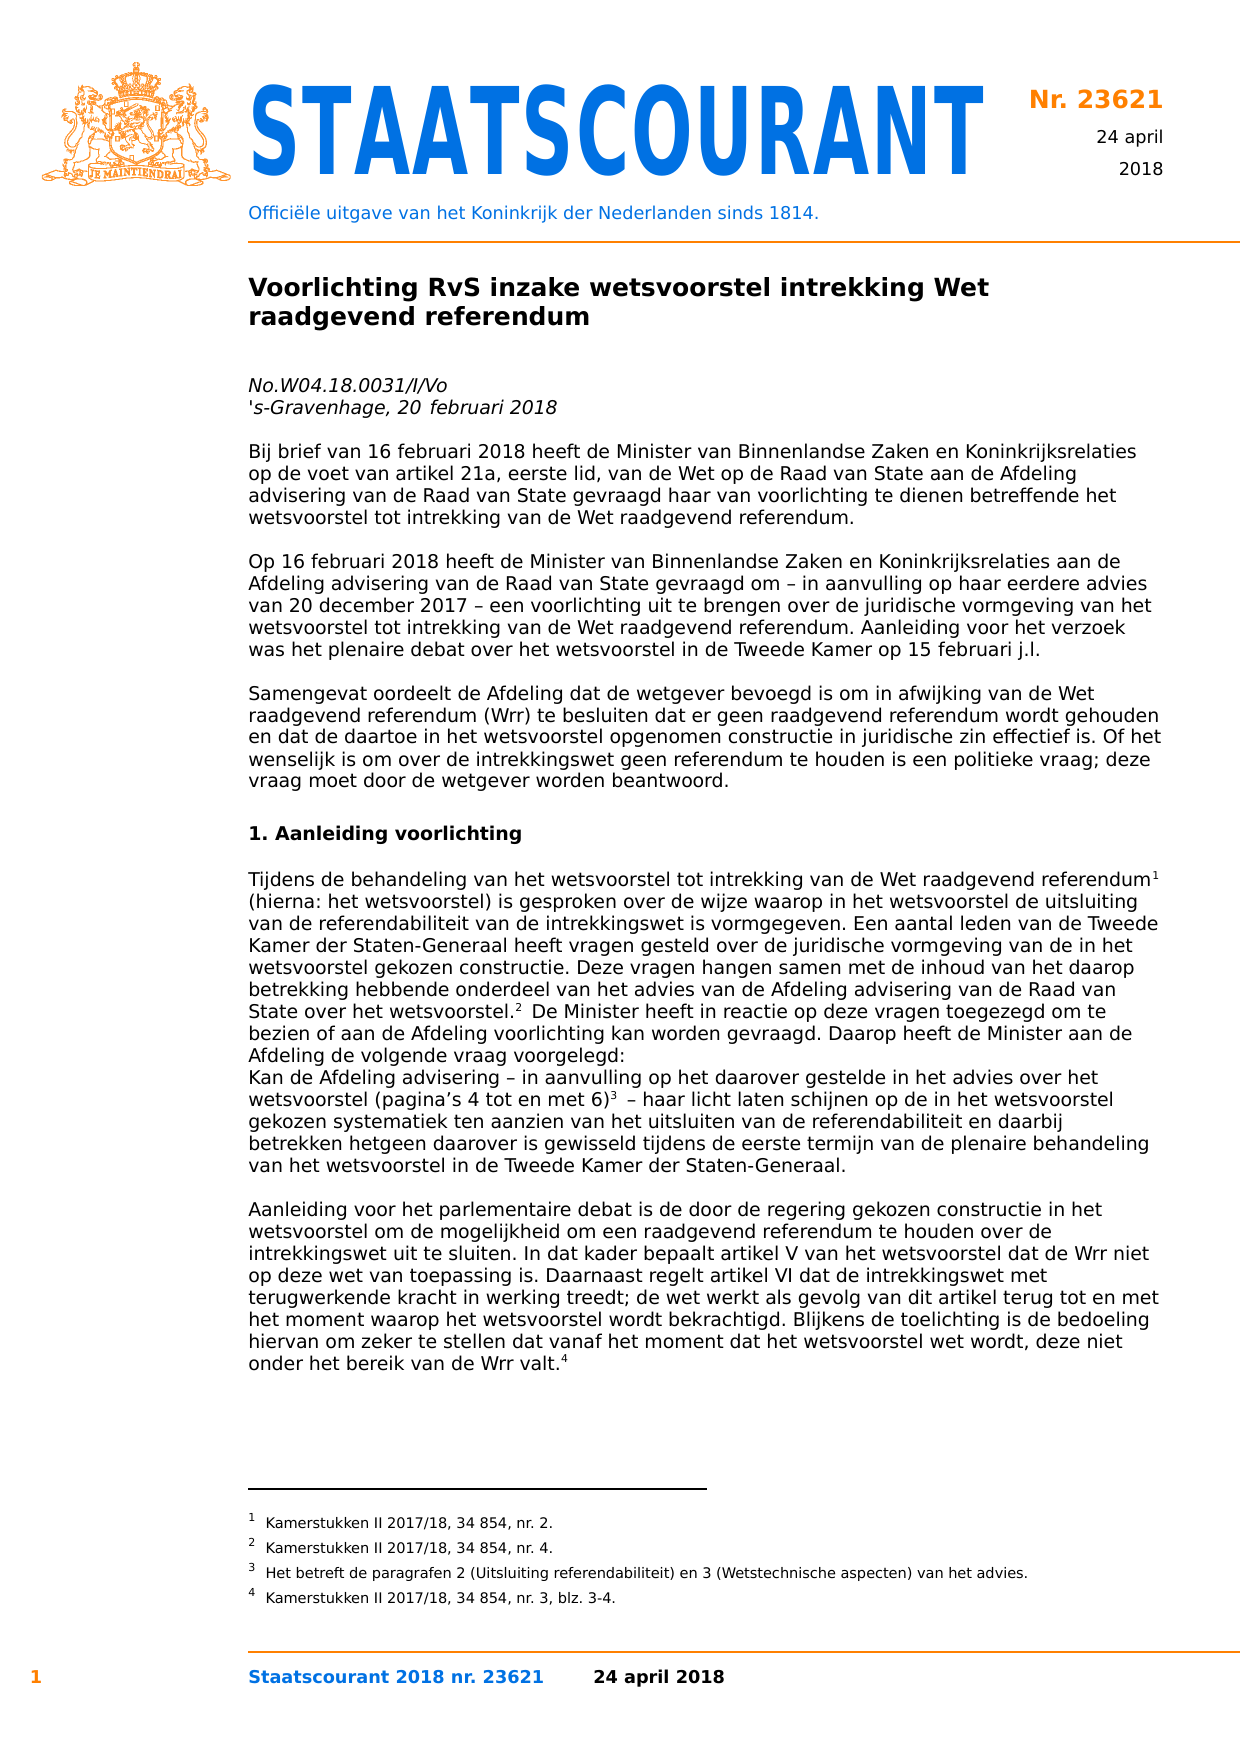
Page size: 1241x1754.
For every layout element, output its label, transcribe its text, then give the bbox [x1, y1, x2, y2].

text Bij brief van 16 februari 2018 heeft de Minister van Binnenlandse Zaken en Koninkrijksrelaties op de voet van artikel 21a, eerste lid, van de Wet op de Raad van State aan de Afdeling advisering van de Raad van State gevraagd haar van voorlichting te dienen betreffende het wetsvoorstel tot intrekking van de Wet raadgevend referendum. [248, 441, 1163, 529]
table_cell 24 april [998, 121, 1240, 153]
text 's-Gravenhage, 20 februari 2018 [248, 397, 1163, 419]
text Tijdens de behandeling van het wetsvoorstel tot intrekking van de Wet raadgevend referendum (hierna: het wetsvoorstel) is gesproken over de wijze waarop in het wetsvoorstel de uitsluiting van de referendabiliteit van de intrekkingswet is vormgegeven. Een aantal leden van de Tweede Kamer der Staten-Generaal heeft vragen gesteld over de juridische vormgeving van de in het wetsvoorstel gekozen constructie. Deze vragen hangen samen met de inhoud van het daarop betrekking hebbende onderdeel van het advies van de Afdeling advisering van de Raad van State over het wetsvoorstel. De Minister heeft in reactie op deze vragen toegezegd om te bezien of aan de Afdeling voorlichting kan worden gevraagd. Daarop heeft de Minister aan de Afdeling de volgende vraag voorgelegd: [248, 869, 1163, 1067]
table_header STAATSCOURANT [248, 62, 998, 203]
subtitle 1. Aanleiding voorlichting [248, 822, 1163, 844]
table_header Nr. 23621 [998, 62, 1240, 121]
text Kamerstukken II 2017/18, 34 854, nr. 4. [248, 1536, 1163, 1558]
text Aanleiding voor het parlementaire debat is de door de regering gekozen constructie in het wetsvoorstel om de mogelijkheid om een raadgevend referendum te houden over de intrekkingswet uit te sluiten. In dat kader bepaalt artikel V van het wetsvoorstel dat de Wrr niet op deze wet van toepassing is. Daarnaast regelt artikel VI dat de intrekkingswet met terugwerkende kracht in werking treedt; de wet werkt als gevolg van dit artikel terug tot en met het moment waarop het wetsvoorstel wordt bekrachtigd. Blijkens de toelichting is de bedoeling hiervan om zeker te stellen dat vanaf het moment dat het wetsvoorstel wet wordt, deze niet onder het bereik van de Wrr valt. [248, 1199, 1163, 1375]
subtitle Voorlichting RvS inzake wetsvoorstel intrekking Wet raadgevend referendum [248, 273, 1163, 331]
text Samengevat oordeelt de Afdeling dat de wetgever bevoegd is om in afwijking van de Wet raadgevend referendum (Wrr) te besluiten dat er geen raadgevend referendum wordt gehouden en dat de daartoe in het wetsvoorstel opgenomen constructie in juridische zin effectief is. Of het wenselijk is om over de intrekkingswet geen referendum te houden is een politieke vraag; deze vraag moet door de wetgever worden beantwoord. [248, 682, 1163, 792]
text Kamerstukken II 2017/18, 34 854, nr. 3, blz. 3-4. [248, 1586, 1163, 1608]
table_header [25, 62, 248, 241]
text Kamerstukken II 2017/18, 34 854, nr. 2. [248, 1511, 1163, 1533]
text No.W04.18.0031/I/Vo [248, 375, 1163, 397]
text Het betreft de paragrafen 2 (Uitsluiting referendabiliteit) en 3 (Wetstechnische aspecten) van het advies. [248, 1561, 1163, 1583]
picture [41, 62, 231, 186]
table_cell Officiële uitgave van het Koninkrijk der Nederlanden sinds 1814. [248, 203, 1240, 241]
text Kan de Afdeling advisering – in aanvulling op het daarover gestelde in het advies over het wetsvoorstel (pagina’s 4 tot en met 6) – haar licht laten schijnen op de in het wetsvoorstel gekozen systematiek ten aanzien van het uitsluiten van de referendabiliteit en daarbij betrekken hetgeen daarover is gewisseld tijdens de eerste termijn van de plenaire behandeling van het wetsvoorstel in de Tweede Kamer der Staten-Generaal. [248, 1067, 1163, 1177]
table_cell 2018 [998, 153, 1240, 203]
text Op 16 februari 2018 heeft de Minister van Binnenlandse Zaken en Koninkrijksrelaties aan de Afdeling advisering van de Raad van State gevraagd om – in aanvulling op haar eerdere advies van 20 december 2017 – een voorlichting uit te brengen over de juridische vormgeving van het wetsvoorstel tot intrekking van de Wet raadgevend referendum. Aanleiding voor het verzoek was het plenaire debat over het wetsvoorstel in de Tweede Kamer op 15 februari j.l. [248, 551, 1163, 661]
